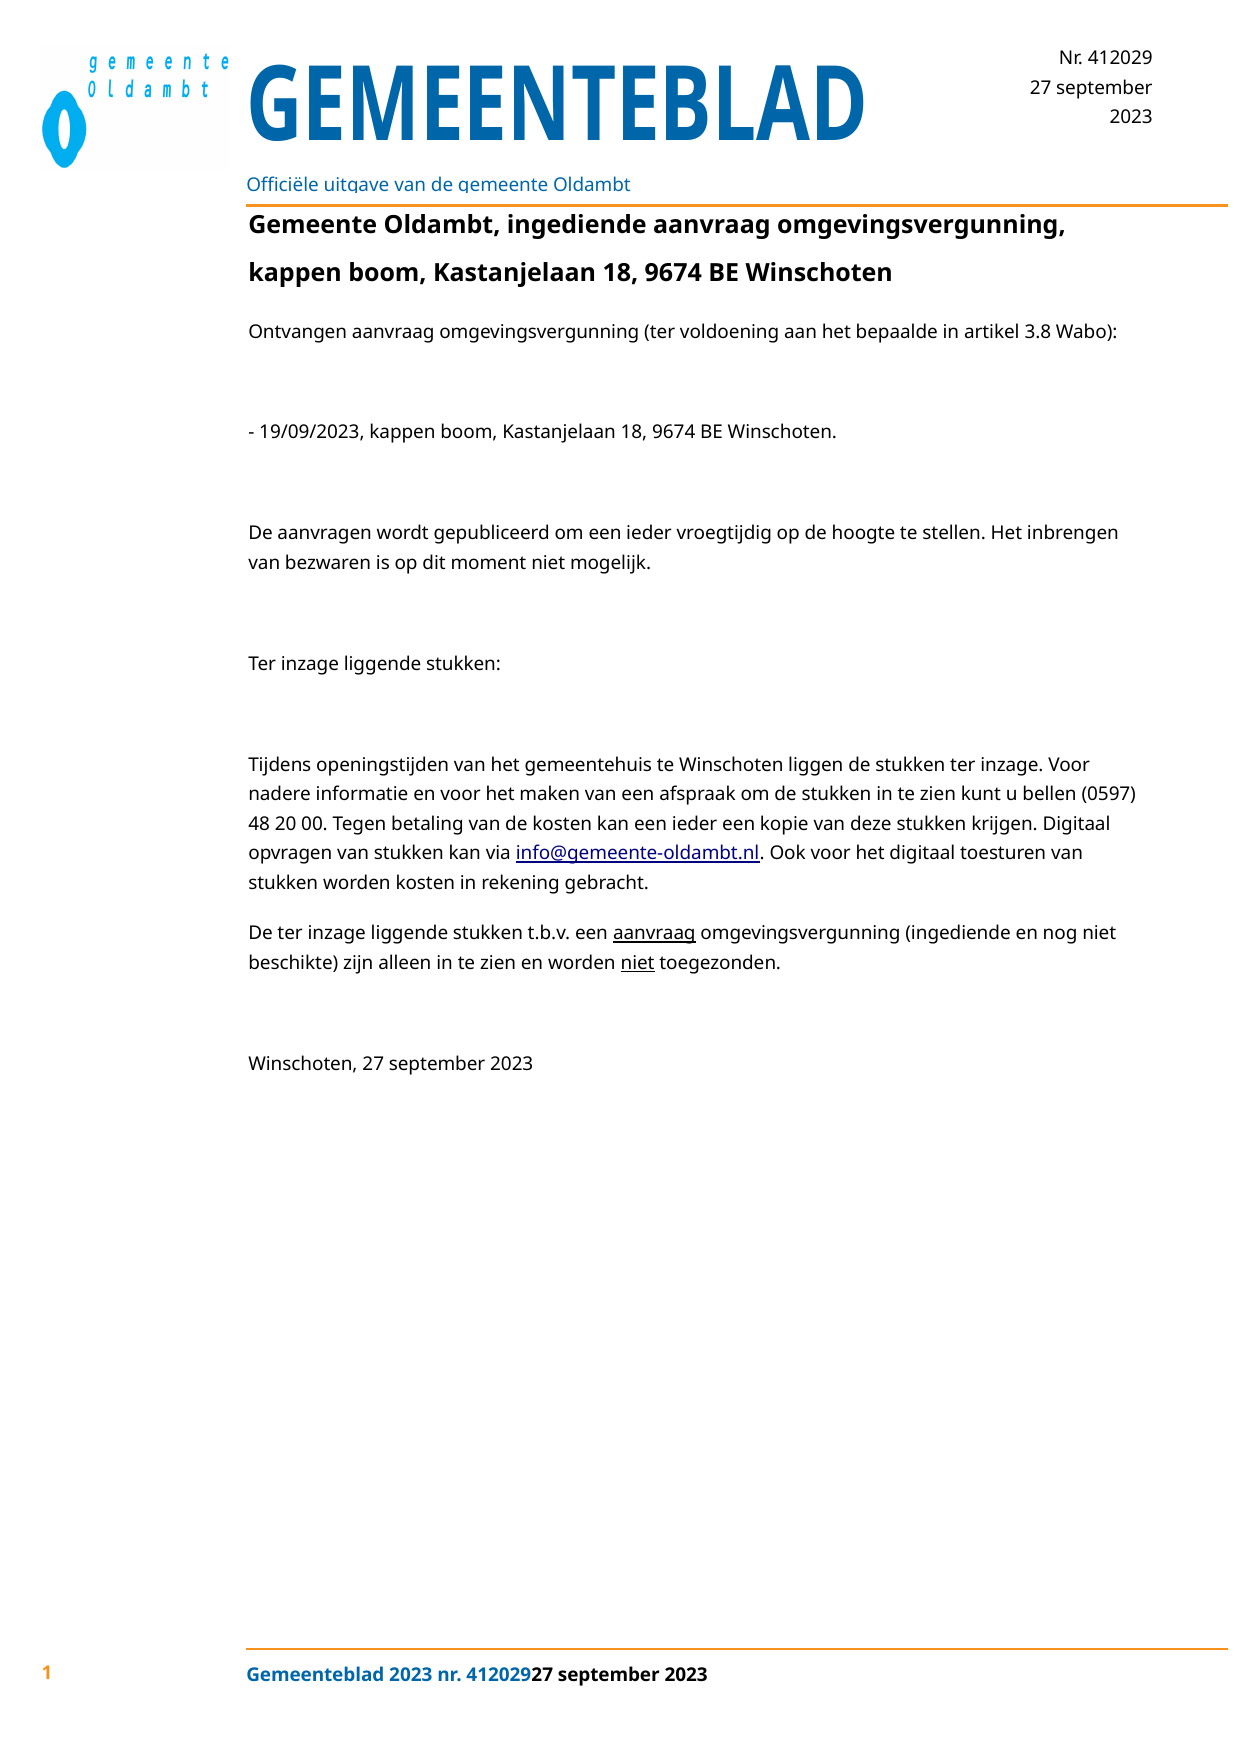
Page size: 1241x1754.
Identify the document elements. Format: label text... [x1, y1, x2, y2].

text De aanvragen wordt gepubliceerd om een ieder vroegtijdig op de hoogte te stellen. Het inbrengen van bezwaren is op dit moment niet mogelijk. [248, 519, 1152, 575]
text Winschoten, 27 september 2023 [248, 1050, 1152, 1076]
text Gemeente Oldambt, ingediende aanvraag omgevingsvergunning, kappen boom, Kastanjelaan 18, 9674 BE Winschoten [248, 207, 1152, 288]
text Ontvangen aanvraag omgevingsvergunning (ter voldoening aan het bepaalde in artikel 3.8 Wabo): [248, 318, 1152, 344]
picture [41, 47, 231, 172]
text Ter inzage liggende stukken: [248, 650, 1152, 676]
text De ter inzage liggende stukken t.b.v. een aanvraag omgevingsvergunning (ingediende en nog niet beschikte) zijn alleen in te zien en worden niet toegezonden. [248, 919, 1152, 975]
text Tijdens openingstijden van het gemeentehuis te Winschoten liggen de stukken ter inzage. Voor nadere informatie en voor het maken van een afspraak om de stukken in te zien kunt u bellen (0597) 48 20 00. Tegen betaling van de kosten kan een ieder een kopie van deze stukken krijgen. Digitaal opvragen van stukken kan via info@gemeente-oldambt.nl. Ook voor het digitaal toesturen van stukken worden kosten in rekening gebracht. [248, 751, 1152, 895]
text - 19/09/2023, kappen boom, Kastanjelaan 18, 9674 BE Winschoten. [248, 419, 1152, 444]
